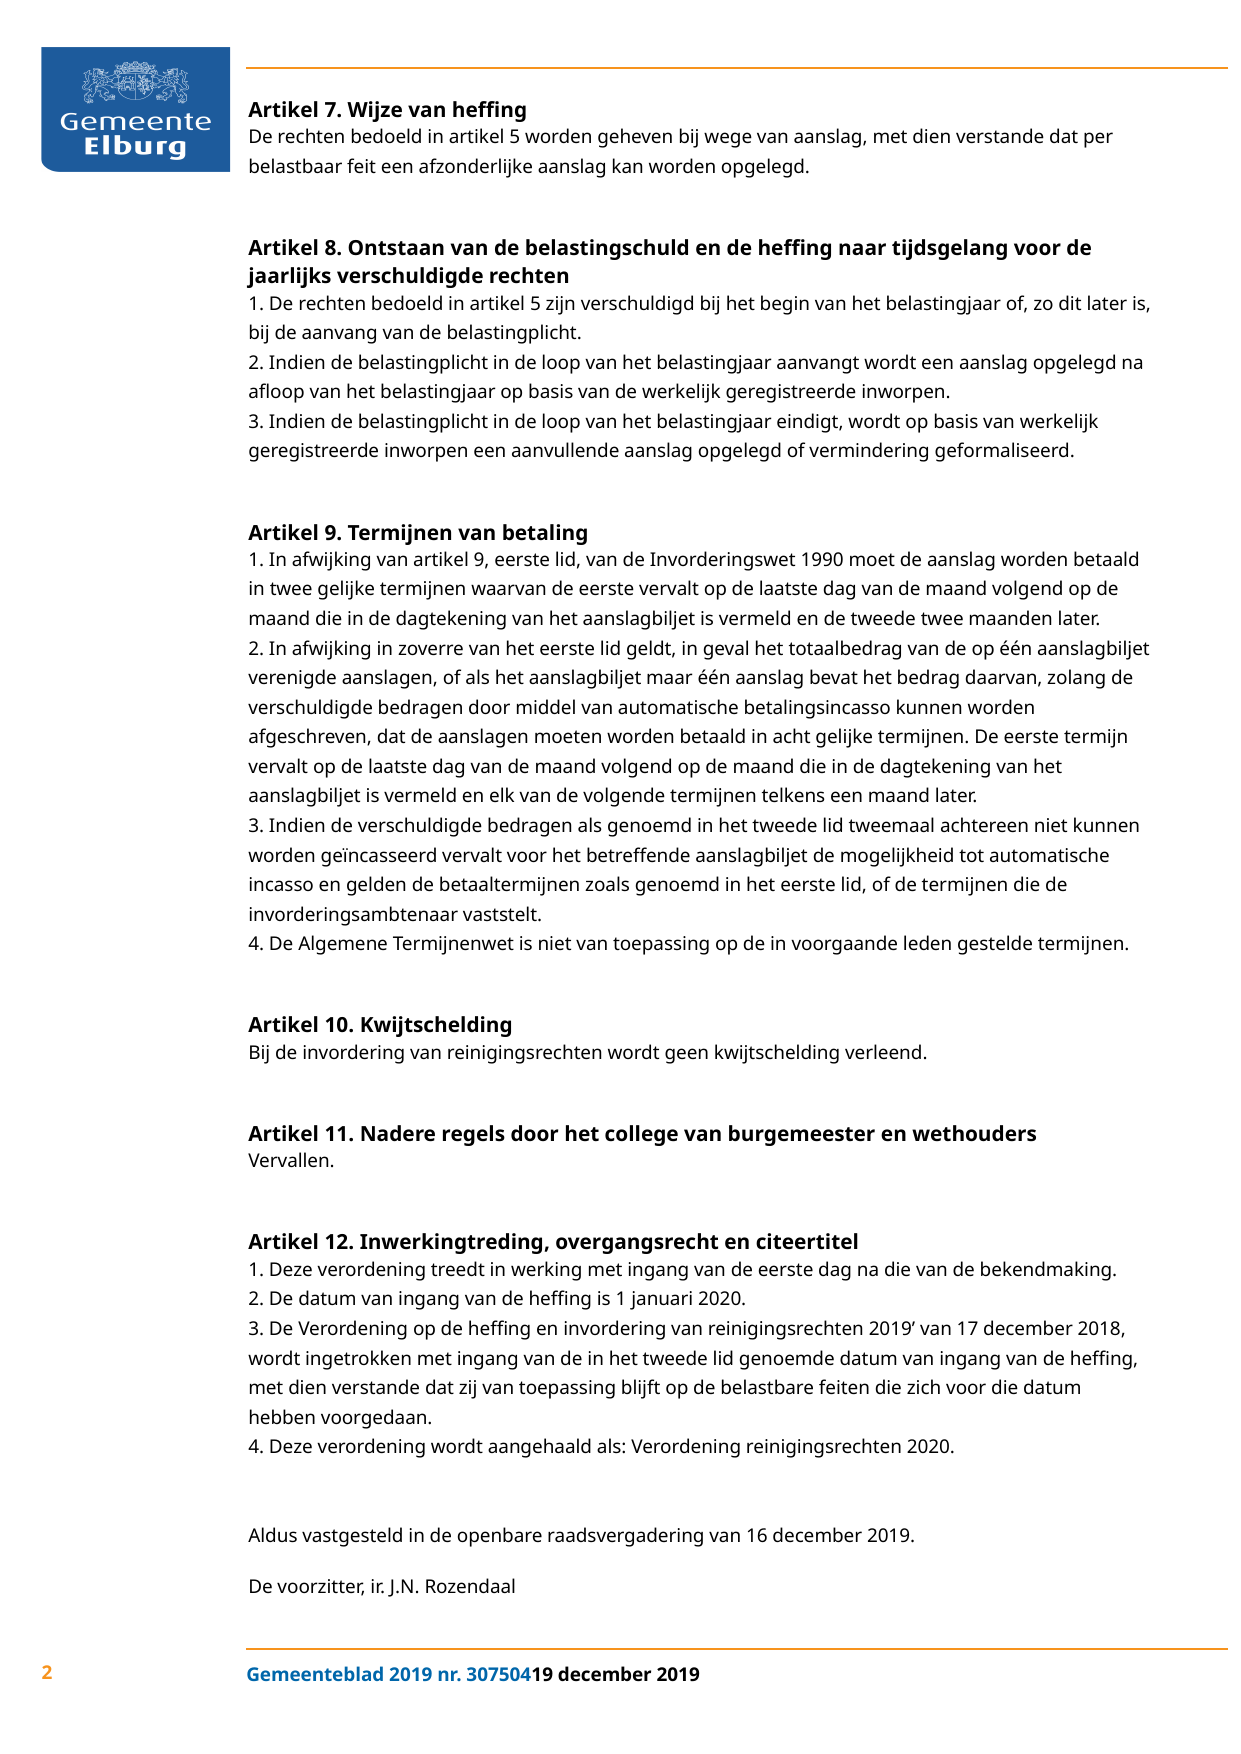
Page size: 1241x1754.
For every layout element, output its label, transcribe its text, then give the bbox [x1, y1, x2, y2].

text Artikel 11. Nadere regels door het college van burgemeester en wethouders [248, 1119, 1152, 1147]
text De rechten bedoeld in artikel 5 worden geheven bij wege van aanslag, met dien verstande dat per belastbaar feit een afzonderlijke aanslag kan worden opgelegd. [248, 123, 1152, 178]
text 2. Indien de belastingplicht in de loop van het belastingjaar aanvangt wordt een aanslag opgelegd na afloop van het belastingjaar op basis van de werkelijk geregistreerde inworpen. [248, 349, 1152, 404]
text Artikel 8. Ontstaan van de belastingschuld en de heffing naar tijdsgelang voor de jaarlijks verschuldigde rechten [248, 233, 1152, 290]
text 4. De Algemene Termijnenwet is niet van toepassing op de in voorgaande leden gestelde termijnen. [248, 931, 1152, 956]
text Artikel 10. Kwijtschelding [248, 1011, 1152, 1039]
text 3. Indien de belastingplicht in de loop van het belastingjaar eindigt, wordt op basis van werkelijk geregistreerde inworpen een aanvullende aanslag opgelegd of vermindering geformaliseerd. [248, 408, 1152, 463]
text Artikel 9. Termijnen van betaling [248, 518, 1152, 546]
text 3. Indien de verschuldigde bedragen als genoemd in het tweede lid tweemaal achtereen niet kunnen worden geïncasseerd vervalt voor het betreffende aanslagbiljet de mogelijkheid tot automatische incasso en gelden de betaaltermijnen zoals genoemd in het eerste lid, of de termijnen die de invorderingsambtenaar vaststelt. [248, 812, 1152, 927]
text Artikel 7. Wijze van heffing [248, 95, 1152, 123]
text 2. De datum van ingang van de heffing is 1 januari 2020. [248, 1286, 1152, 1311]
text 1. De rechten bedoeld in artikel 5 zijn verschuldigd bij het begin van het belastingjaar of, zo dit later is, bij de aanvang van de belastingplicht. [248, 290, 1152, 345]
text Artikel 12. Inwerkingtreding, overgangsrecht en citeertitel [248, 1227, 1152, 1256]
text 4. Deze verordening wordt aangehaald als: Verordening reinigingsrechten 2020. [248, 1433, 1152, 1459]
text 1. Deze verordening treedt in werking met ingang van de eerste dag na die van de bekendmaking. [248, 1256, 1152, 1282]
text Vervallen. [248, 1147, 1152, 1173]
text Aldus vastgesteld in de openbare raadsvergadering van 16 december 2019. [248, 1522, 1152, 1548]
text De voorzitter, ir. J.N. Rozendaal [248, 1574, 1152, 1599]
picture [41, 47, 231, 172]
text 3. De Verordening op de heffing en invordering van reinigingsrechten 2019’ van 17 december 2018, wordt ingetrokken met ingang van de in het tweede lid genoemde datum van ingang van de heffing, met dien verstande dat zij van toepassing blijft op de belastbare feiten die zich voor die datum hebben voorgedaan. [248, 1315, 1152, 1429]
text Bij de invordering van reinigingsrechten wordt geen kwijtschelding verleend. [248, 1039, 1152, 1065]
text 2. In afwijking in zoverre van het eerste lid geldt, in geval het totaalbedrag van de op één aanslagbiljet verenigde aanslagen, of als het aanslagbiljet maar één aanslag bevat het bedrag daarvan, zolang de verschuldigde bedragen door middel van automatische betalingsincasso kunnen worden afgeschreven, dat de aanslagen moeten worden betaald in acht gelijke termijnen. De eerste termijn vervalt op de laatste dag van de maand volgend op de maand die in de dagtekening van het aanslagbiljet is vermeld en elk van de volgende termijnen telkens een maand later. [248, 635, 1152, 808]
text 1. In afwijking van artikel 9, eerste lid, van de Invorderingswet 1990 moet de aanslag worden betaald in twee gelijke termijnen waarvan de eerste vervalt op de laatste dag van de maand volgend op de maand die in de dagtekening van het aanslagbiljet is vermeld en de tweede twee maanden later. [248, 546, 1152, 631]
